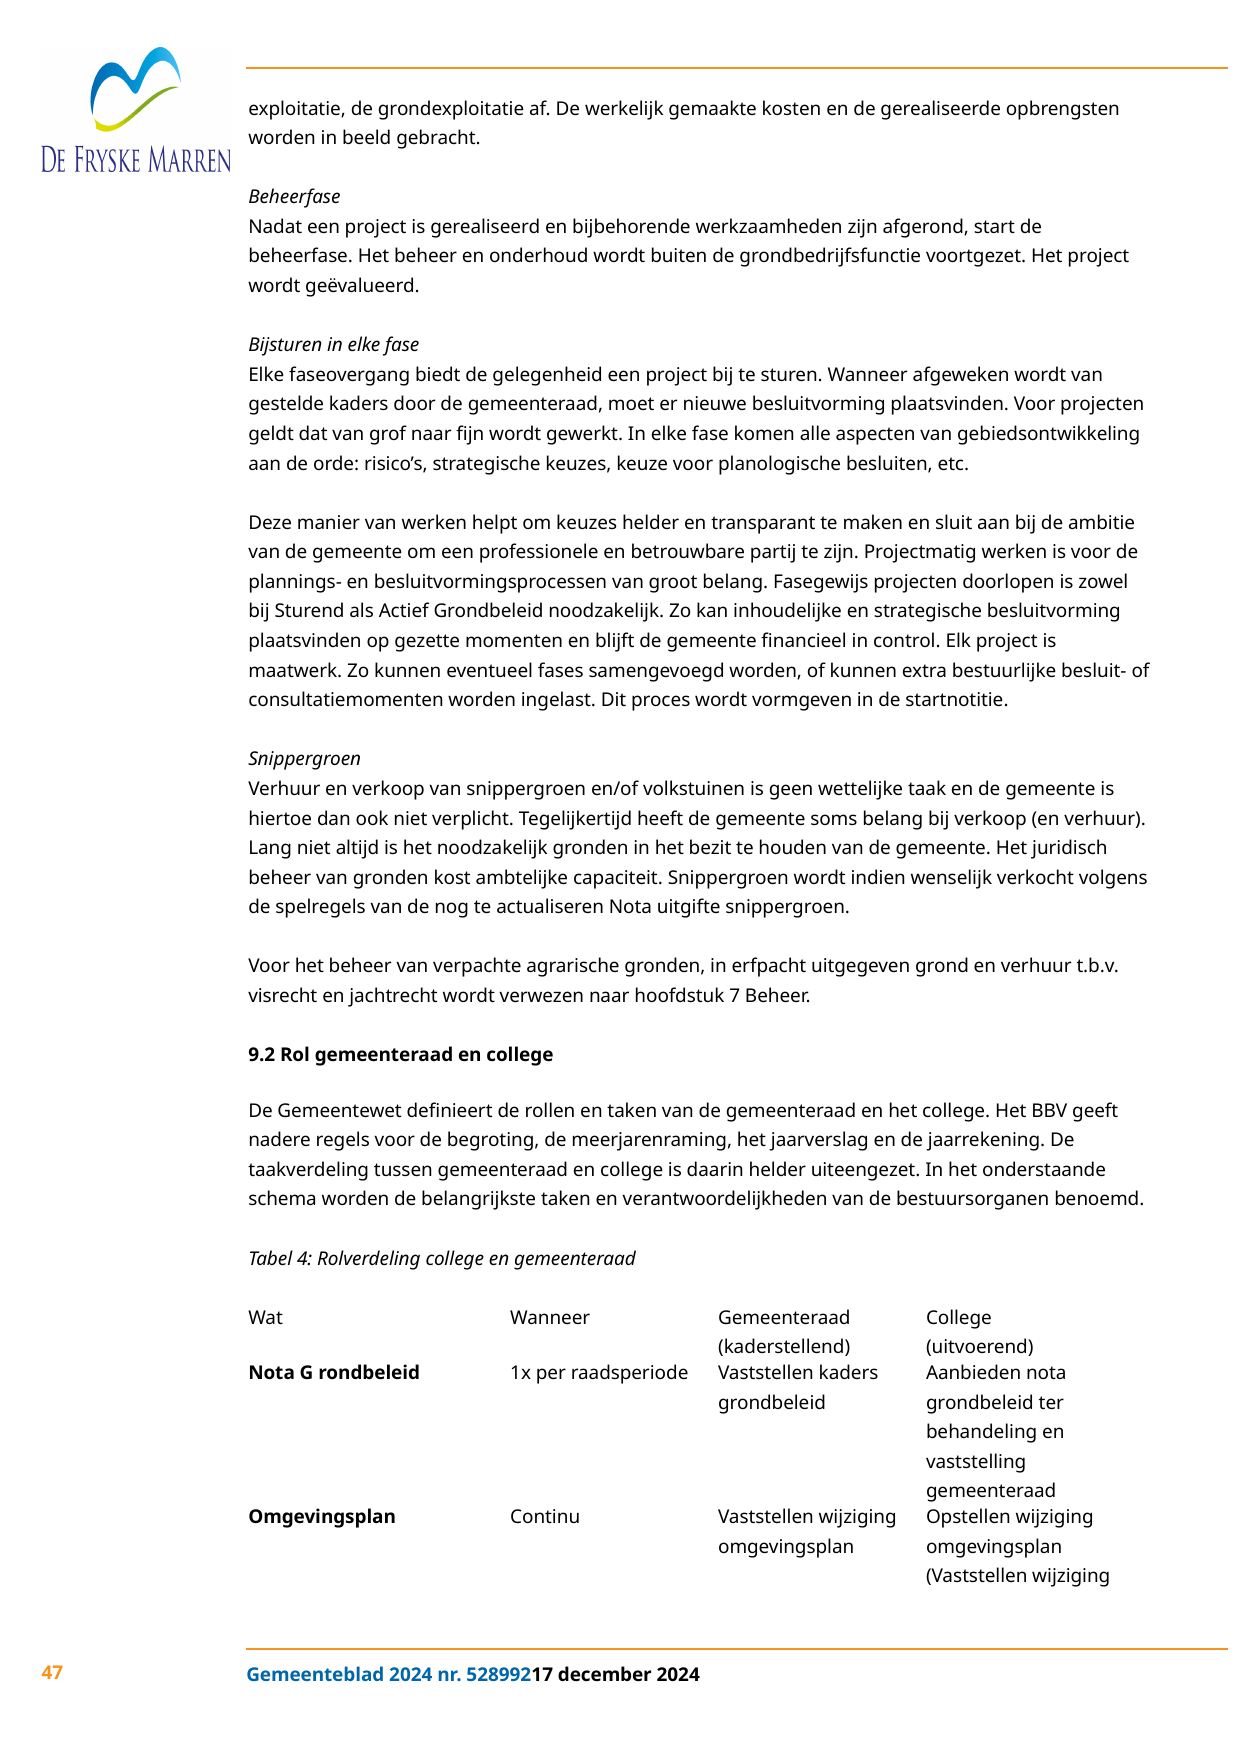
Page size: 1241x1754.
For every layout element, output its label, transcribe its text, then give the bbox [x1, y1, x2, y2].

text 9.2 Rol gemeenteraad en college [248, 1041, 1152, 1067]
table_cell Continu [510, 1503, 718, 1588]
table_header Wat [248, 1304, 510, 1359]
text Beheerfase [248, 183, 1152, 209]
text exploitatie, de grondexploitatie af. De werkelijk gemaakte kosten en de gerealiseerde opbrengsten worden in beeld gebracht. [248, 95, 1152, 150]
table_cell Nota G rondbeleid [248, 1359, 510, 1503]
table_cell Vaststellen wijziging omgevingsplan [718, 1503, 926, 1588]
text Nadat een project is gerealiseerd en bijbehorende werkzaamheden zijn afgerond, start de beheerfase. Het beheer en onderhoud wordt buiten de grondbedrijfsfunctie voortgezet. Het project wordt geëvalueerd. [248, 213, 1152, 298]
text De Gemeentewet definieert de rollen en taken van de gemeenteraad en het college. Het BBV geeft nadere regels voor de begroting, de meerjarenraming, het jaarverslag en de jaarrekening. De taakverdeling tussen gemeenteraad en college is daarin helder uiteengezet. In het onderstaande schema worden de belangrijkste taken en verantwoordelijkheden van de bestuursorganen benoemd. [248, 1097, 1152, 1211]
table_cell Aanbieden nota grondbeleid ter behandeling en vaststelling gemeenteraad [926, 1359, 1152, 1503]
text Tabel 4: Rolverdeling college en gemeenteraad [248, 1245, 1152, 1270]
table_header Gemeenteraad (kaderstellend) [718, 1304, 926, 1359]
text Deze manier van werken helpt om keuzes helder en transparant te maken en sluit aan bij de ambitie van de gemeente om een professionele en betrouwbare partij te zijn. Projectmatig werken is voor de plannings- en besluitvormingsprocessen van groot belang. Fasegewijs projecten doorlopen is zowel bij Sturend als Actief Grondbeleid noodzakelijk. Zo kan inhoudelijke en strategische besluitvorming plaatsvinden op gezette momenten en blijft de gemeente financieel in control. Elk project is maatwerk. Zo kunnen eventueel fases samengevoegd worden, of kunnen extra bestuurlijke besluit- of consultatiemomenten worden ingelast. Dit proces wordt vormgeven in de startnotitie. [248, 509, 1152, 712]
text Elke faseovergang biedt de gelegenheid een project bij te sturen. Wanneer afgeweken wordt van gestelde kaders door de gemeenteraad, moet er nieuwe besluitvorming plaatsvinden. Voor projecten geldt dat van grof naar fijn wordt gewerkt. In elke fase komen alle aspecten van gebiedsontwikkeling aan de orde: risico’s, strategische keuzes, keuze voor planologische besluiten, etc. [248, 361, 1152, 476]
table_cell 1x per raadsperiode [510, 1359, 718, 1503]
table_header College (uitvoerend) [926, 1304, 1152, 1359]
text Verhuur en verkoop van snippergroen en/of volkstuinen is geen wettelijke taak en de gemeente is hiertoe dan ook niet verplicht. Tegelijkertijd heeft de gemeente soms belang bij verkoop (en verhuur). Lang niet altijd is het noodzakelijk gronden in het bezit te houden van de gemeente. Het juridisch beheer van gronden kost ambtelijke capaciteit. Snippergroen wordt indien wenselijk verkocht volgens de spelregels van de nog te actualiseren Nota uitgifte snippergroen. [248, 775, 1152, 919]
text Bijsturen in elke fase [248, 331, 1152, 357]
table_cell Opstellen wijziging omgevingsplan (Vaststellen wijziging [926, 1503, 1152, 1588]
text Snippergroen [248, 746, 1152, 771]
table_cell Omgevingsplan [248, 1503, 510, 1588]
table_cell Vaststellen kaders grondbeleid [718, 1359, 926, 1503]
table_header Wanneer [510, 1304, 718, 1359]
text Voor het beheer van verpachte agrarische gronden, in erfpacht uitgegeven grond en verhuur t.b.v. visrecht en jachtrecht wordt verwezen naar hoofdstuk 7 Beheer. [248, 953, 1152, 1008]
picture [41, 47, 231, 172]
